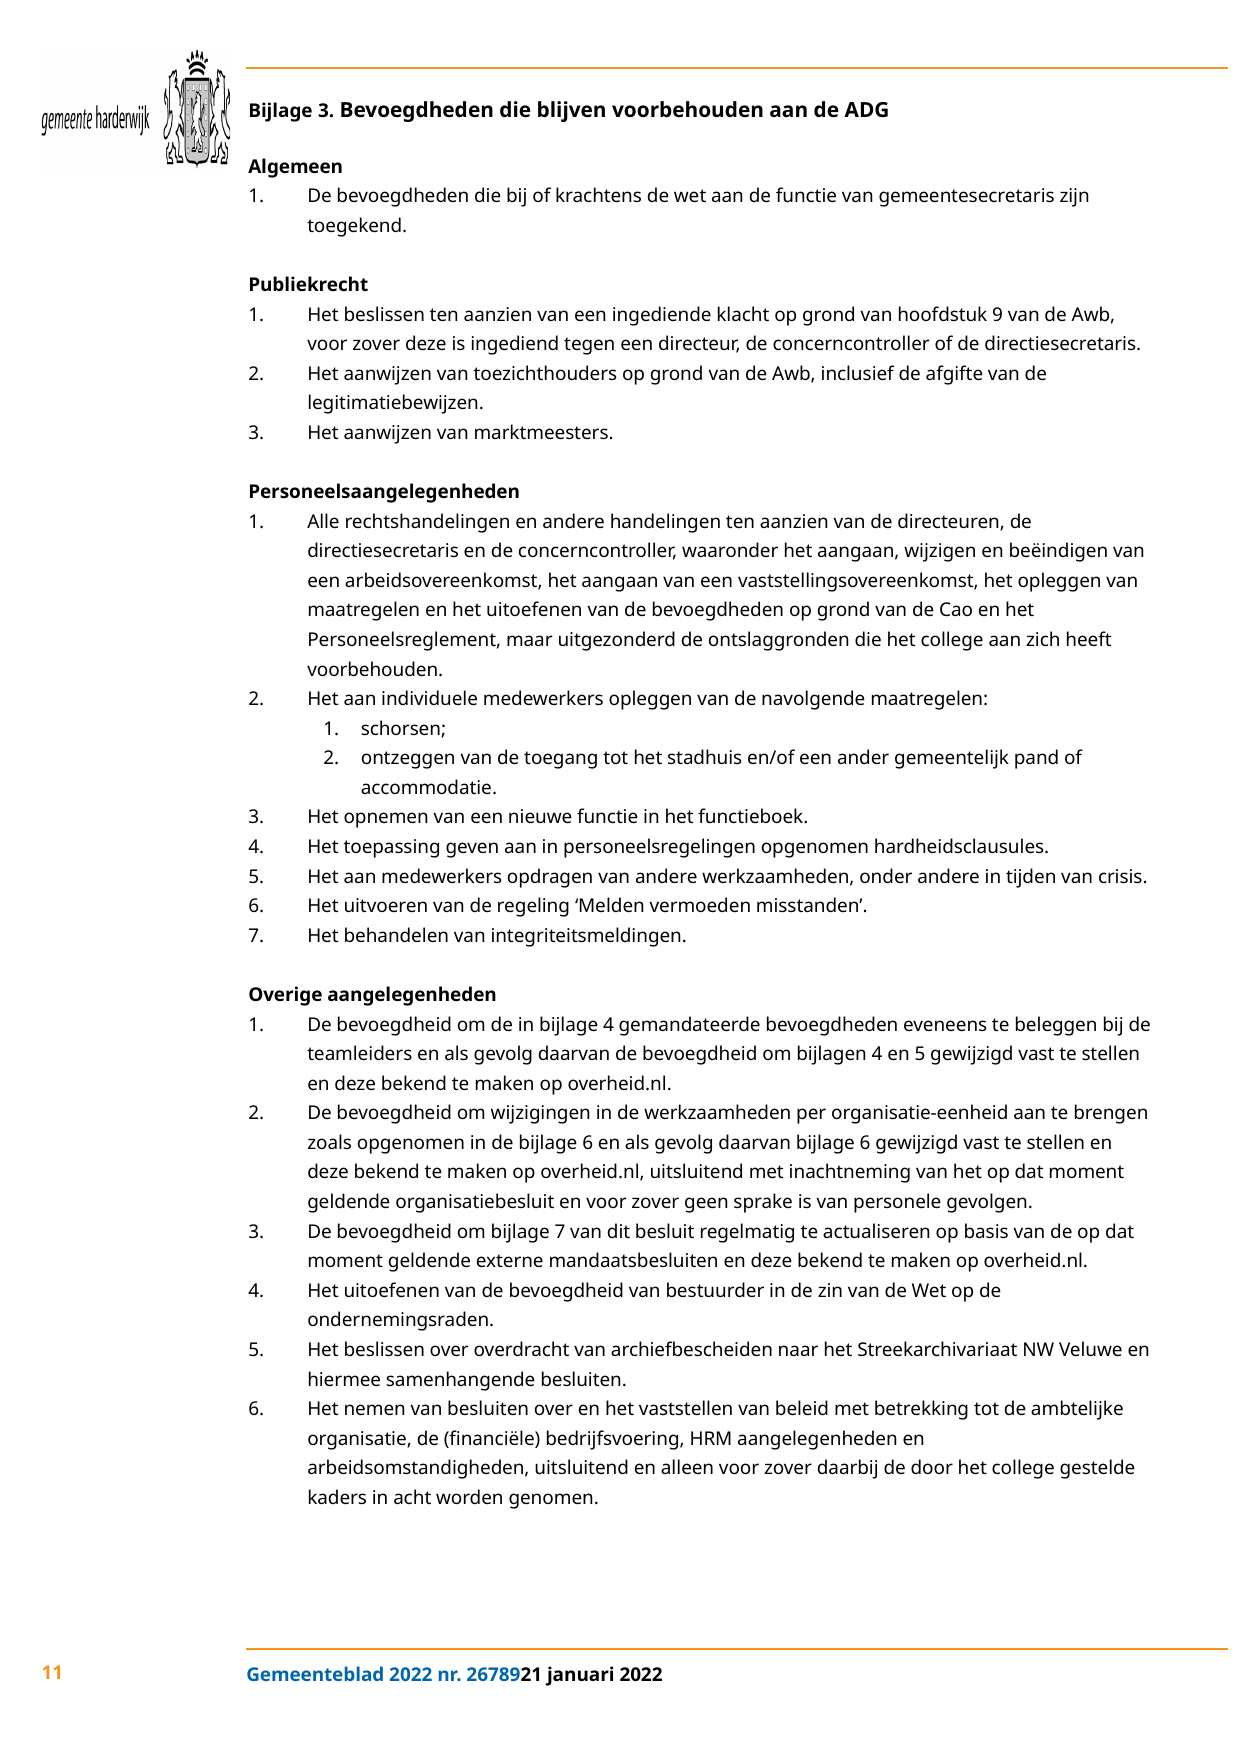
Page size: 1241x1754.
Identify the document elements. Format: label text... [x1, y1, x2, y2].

list Het nemen van besluiten over en het vaststellen van beleid met betrekking tot de ambtelijke organisatie, de (financiële) bedrijfsvoering, HRM aangelegenheden en arbeidsomstandigheden, uitsluitend en alleen voor zover daarbij de door het college gestelde kaders in acht worden genomen. [248, 1395, 1152, 1510]
list schorsen; [323, 715, 1152, 741]
picture [41, 47, 231, 172]
list Het beslissen over overdracht van archiefbescheiden naar het Streekarchivariaat NW Veluwe en hiermee samenhangende besluiten. [248, 1336, 1152, 1392]
list Het aan individuele medewerkers opleggen van de navolgende maatregelen: [248, 685, 1152, 711]
list Het uitvoeren van de regeling ‘Melden vermoeden misstanden’. [248, 892, 1152, 918]
list ontzeggen van de toegang tot het stadhuis en/of een ander gemeentelijk pand of accommodatie. [323, 744, 1152, 800]
list De bevoegdheden die bij of krachtens de wet aan de functie van gemeentesecretaris zijn toegekend. [248, 182, 1152, 238]
list Het behandelen van integriteitsmeldingen. [248, 922, 1152, 948]
list Het beslissen ten aanzien van een ingediende klacht op grond van hoofdstuk 9 van de Awb, voor zover deze is ingediend tegen een directeur, de concerncontroller of de directiesecretaris. [248, 301, 1152, 356]
list De bevoegdheid om bijlage 7 van dit besluit regelmatig te actualiseren op basis van de op dat moment geldende externe mandaatsbesluiten en deze bekend te maken op overheid.nl. [248, 1218, 1152, 1273]
text Bijlage 3. Bevoegdheden die blijven voorbehouden aan de ADG [248, 95, 1152, 123]
list Het uitoefenen van de bevoegdheid van bestuurder in de zin van de Wet op de ondernemingsraden. [248, 1277, 1152, 1332]
list De bevoegdheid om de in bijlage 4 gemandateerde bevoegdheden eveneens te beleggen bij de teamleiders en als gevolg daarvan de bevoegdheid om bijlagen 4 en 5 gewijzigd vast te stellen en deze bekend te maken op overheid.nl. [248, 1011, 1152, 1096]
list Het aan medewerkers opdragen van andere werkzaamheden, onder andere in tijden van crisis. [248, 863, 1152, 889]
list Alle rechtshandelingen en andere handelingen ten aanzien van de directeuren, de directiesecretaris en de concerncontroller, waaronder het aangaan, wijzigen en beëindigen van een arbeidsovereenkomst, het aangaan van een vaststellingsovereenkomst, het opleggen van maatregelen en het uitoefenen van de bevoegdheden op grond van de Cao en het Personeelsreglement, maar uitgezonderd de ontslaggronden die het college aan zich heeft voorbehouden. [248, 508, 1152, 682]
list De bevoegdheid om wijzigingen in de werkzaamheden per organisatie-eenheid aan te brengen zoals opgenomen in de bijlage 6 en als gevolg daarvan bijlage 6 gewijzigd vast te stellen en deze bekend te maken op overheid.nl, uitsluitend met inachtneming van het op dat moment geldende organisatiebesluit en voor zover geen sprake is van personele gevolgen. [248, 1099, 1152, 1214]
text Algemeen [248, 153, 1152, 179]
list Het aanwijzen van marktmeesters. [248, 419, 1152, 445]
text Publiekrecht [248, 271, 1152, 297]
text Overige aangelegenheden [248, 981, 1152, 1007]
list Het opnemen van een nieuwe functie in het functieboek. [248, 804, 1152, 829]
list Het aanwijzen van toezichthouders op grond van de Awb, inclusief de afgifte van de legitimatiebewijzen. [248, 360, 1152, 415]
text Personeelsaangelegenheden [248, 478, 1152, 504]
list Het toepassing geven aan in personeelsregelingen opgenomen hardheidsclausules. [248, 833, 1152, 859]
